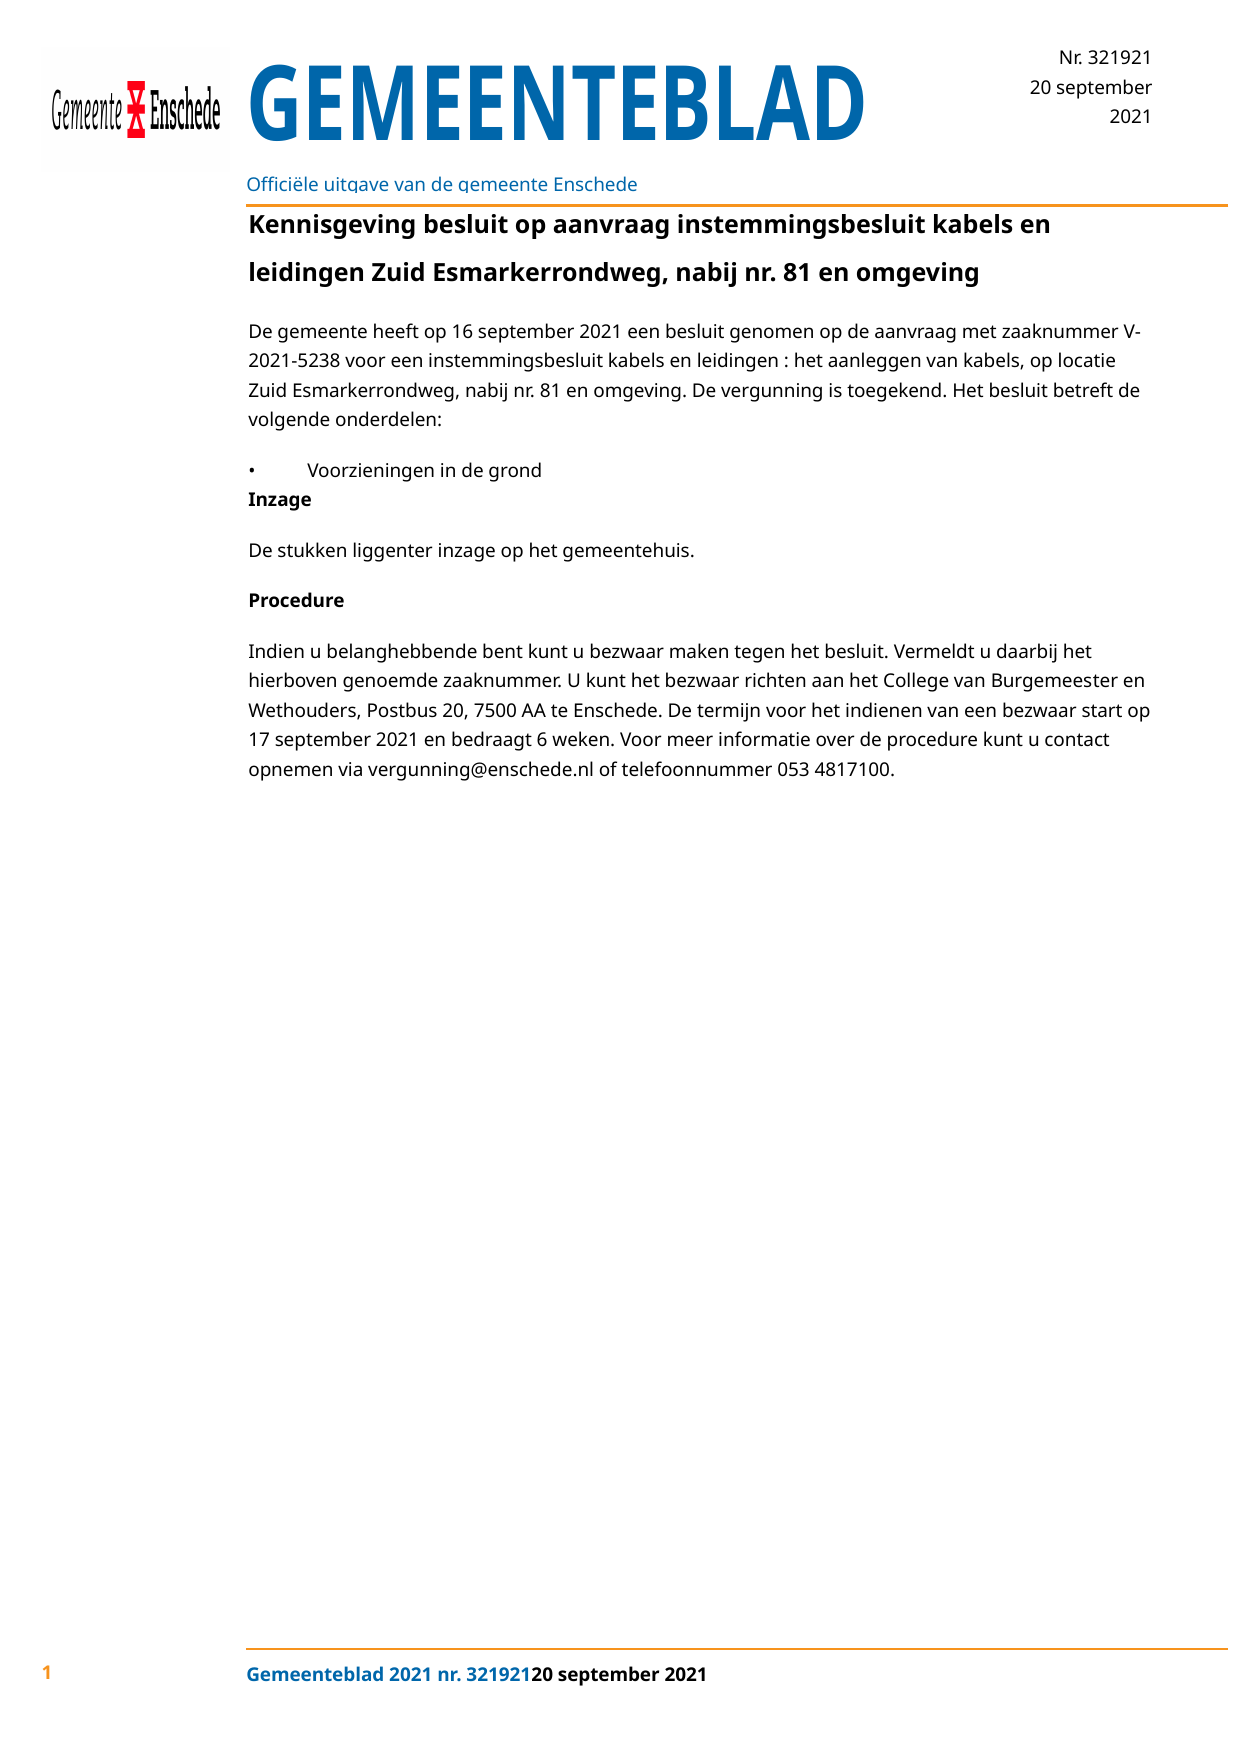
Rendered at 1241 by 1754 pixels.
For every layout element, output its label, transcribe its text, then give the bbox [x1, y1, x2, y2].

text Indien u belanghebbende bent kunt u bezwaar maken tegen het besluit. Vermeldt u daarbij het hierboven genoemde zaaknummer. U kunt het bezwaar richten aan het College van Burgemees­ter en Wethouders, Postbus 20, 7500 AA te Enschede. De termijn voor het indienen van een bezwaar start op 17 september 2021 en bedraagt 6 weken. Voor meer informatie over de procedure kunt u contact opnemen via vergunning@enschede.nl of telefoonnummer 053 4817100. [248, 638, 1152, 782]
text Inzage [248, 487, 1152, 512]
text Kennisgeving besluit op aanvraag instemmingsbesluit kabels en leidingen Zuid Esmarkerrondweg, nabij nr. 81 en omgeving [248, 207, 1152, 288]
text Procedure [248, 587, 1152, 613]
text De stukken liggenter inzage op het gemeentehuis. [248, 537, 1152, 563]
list Voorzieningen in de grond [248, 457, 1152, 483]
picture [41, 47, 231, 172]
text De gemeente heeft op 16 september 2021 een besluit genomen op de aanvraag met zaaknummer V-2021-5238 voor een instemmingsbesluit kabels en leidingen : het aanleggen van kabels, op locatie Zuid Esmarkerrondweg, nabij nr. 81 en omgeving. De vergunning is toegekend. Het besluit betreft de volgende onderdelen: [248, 318, 1152, 432]
